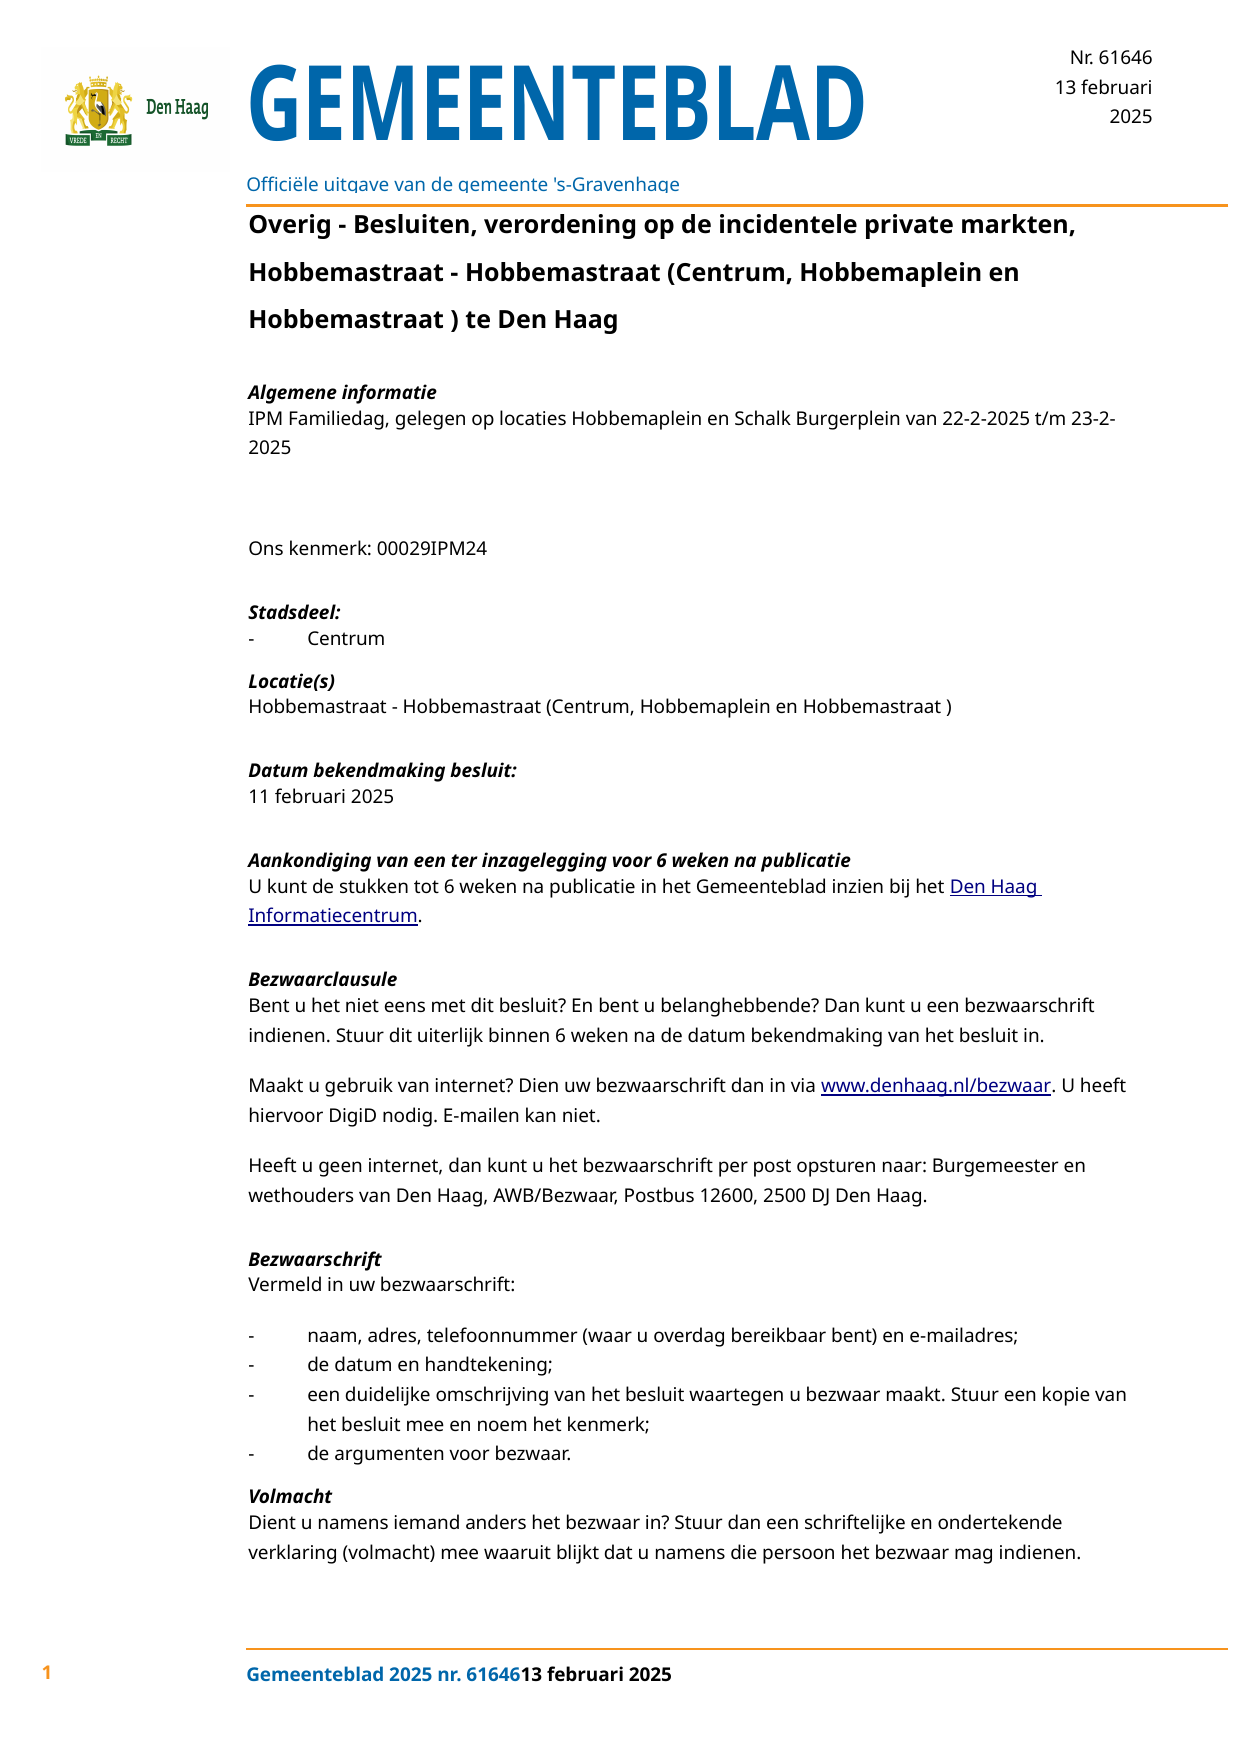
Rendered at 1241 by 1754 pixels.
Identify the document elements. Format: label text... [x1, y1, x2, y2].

text Aankondiging van een ter inzagelegging voor 6 weken na publicatie [248, 847, 1152, 873]
text Bezwaarschrift [248, 1246, 1152, 1272]
text Ons kenmerk: 00029IPM24 [248, 535, 1152, 561]
list een duidelijke omschrijving van het besluit waartegen u bezwaar maakt. Stuur een kopie van het besluit mee en noem het kenmerk; [248, 1381, 1152, 1437]
text U kunt de stukken tot 6 weken na publicatie in het Gemeenteblad inzien bij het Den Haag Informatiecentrum. [248, 873, 1152, 928]
text Locatie(s) [248, 668, 1152, 694]
text 11 februari 2025 [248, 783, 1152, 809]
text Volmacht [248, 1483, 1152, 1509]
text Hobbemastraat - Hobbemastraat (Centrum, Hobbemaplein en Hobbemastraat ) [248, 694, 1152, 719]
text Bezwaarclausule [248, 967, 1152, 992]
list naam, adres, telefoonnummer (waar u overdag bereikbaar bent) en e-mailadres; [248, 1322, 1152, 1348]
picture [41, 47, 231, 172]
text Overig - Besluiten, verordening op de incidentele private markten, Hobbemastraat - Hobbemastraat (Centrum, Hobbemaplein en Hobbemastraat ) te Den Haag [248, 207, 1152, 336]
text Stadsdeel: [248, 599, 1152, 625]
list de datum en handtekening; [248, 1352, 1152, 1377]
list Centrum [248, 625, 1152, 651]
text Maakt u gebruik van internet? Dien uw bezwaarschrift dan in via www.denhaag.nl/bezwaar. U heeft hiervoor DigiD nodig. E-mailen kan niet. [248, 1072, 1152, 1128]
text Vermeld in uw bezwaarschrift: [248, 1272, 1152, 1297]
text Heeft u geen internet, dan kunt u het bezwaarschrift per post opsturen naar: Burgemeester en wethouders van Den Haag, AWB/Bezwaar, Postbus 12600, 2500 DJ Den Haag. [248, 1152, 1152, 1208]
text Dient u namens iemand anders het bezwaar in? Stuur dan een schriftelijke en ondertekende verklaring (volmacht) mee waaruit blijkt dat u namens die persoon het bezwaar mag indienen. [248, 1509, 1152, 1564]
text Bent u het niet eens met dit besluit? En bent u belanghebbende? Dan kunt u een bezwaarschrift indienen. Stuur dit uiterlijk binnen 6 weken na de datum bekendmaking van het besluit in. [248, 992, 1152, 1048]
text Algemene informatie [248, 379, 1152, 405]
list de argumenten voor bezwaar. [248, 1440, 1152, 1466]
text IPM Familiedag, gelegen op locaties Hobbemaplein en Schalk Burgerplein van 22-2-2025 t/m 23-2-2025 [248, 405, 1152, 460]
text Datum bekendmaking besluit: [248, 758, 1152, 783]
